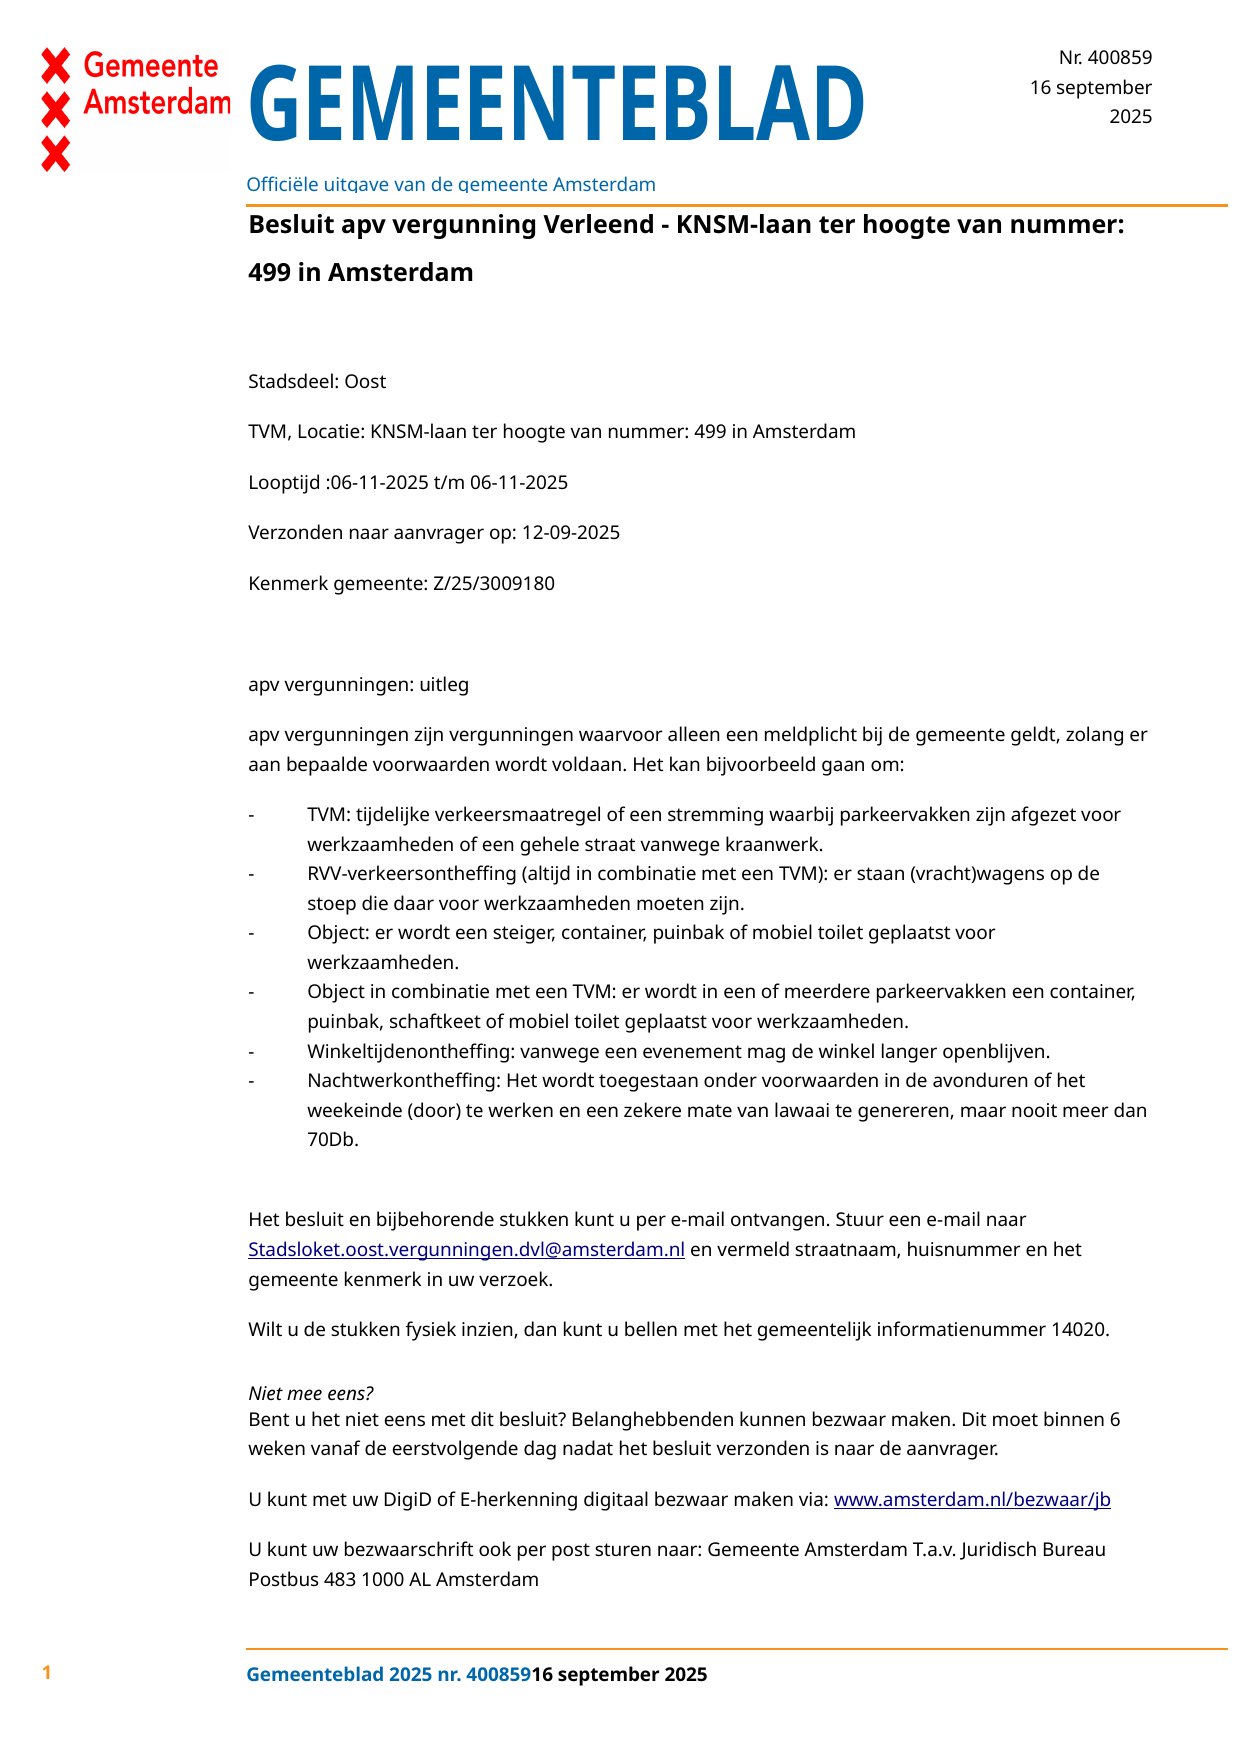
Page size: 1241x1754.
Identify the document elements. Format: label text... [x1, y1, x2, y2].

text Niet mee eens? [248, 1380, 1152, 1406]
text Stadsdeel: Oost [248, 368, 1152, 394]
list RVV-verkeersontheffing (altijd in combinatie met een TVM): er staan (vracht)wagens op de stoep die daar voor werkzaamheden moeten zijn. [248, 860, 1152, 916]
text Besluit apv vergunning Verleend - KNSM-laan ter hoogte van nummer: 499 in Amsterdam [248, 207, 1152, 288]
text Wilt u de stukken fysiek inzien, dan kunt u bellen met het gemeentelijk informatienummer 14020. [248, 1316, 1152, 1342]
list Nachtwerkontheffing: Het wordt toegestaan onder voorwaarden in de avonduren of het weekeinde (door) te werken en een zekere mate van lawaai te genereren, maar nooit meer dan 70Db. [248, 1067, 1152, 1152]
text apv vergunningen zijn vergunningen waarvoor alleen een meldplicht bij de gemeente geldt, zolang er aan bepaalde voorwaarden wordt voldaan. Het kan bijvoorbeeld gaan om: [248, 721, 1152, 777]
list TVM: tijdelijke verkeersmaatregel of een stremming waarbij parkeervakken zijn afgezet voor werkzaamheden of een gehele straat vanwege kraanwerk. [248, 801, 1152, 857]
text Kenmerk gemeente: Z/25/3009180 [248, 570, 1152, 596]
text U kunt uw bezwaarschrift ook per post sturen naar: Gemeente Amsterdam T.a.v. Juridisch Bureau Postbus 483 1000 AL Amsterdam [248, 1536, 1152, 1592]
list Object: er wordt een steiger, container, puinbak of mobiel toilet geplaatst voor werkzaamheden. [248, 919, 1152, 975]
text Looptijd :06-11-2025 t/m 06-11-2025 [248, 469, 1152, 495]
list Winkeltijdenontheffing: vanwege een evenement mag de winkel langer openblijven. [248, 1038, 1152, 1064]
picture [41, 47, 231, 172]
text apv vergunningen: uitleg [248, 671, 1152, 697]
text Bent u het niet eens met dit besluit? Belanghebbenden kunnen bezwaar maken. Dit moet binnen 6 weken vanaf de eerstvolgende dag nadat het besluit verzonden is naar de aanvrager. [248, 1406, 1152, 1461]
text TVM, Locatie: KNSM-laan ter hoogte van nummer: 499 in Amsterdam [248, 419, 1152, 444]
text Verzonden naar aanvrager op: 12-09-2025 [248, 519, 1152, 545]
list Object in combinatie met een TVM: er wordt in een of meerdere parkeervakken een container, puinbak, schaftkeet of mobiel toilet geplaatst voor werkzaamheden. [248, 979, 1152, 1034]
text U kunt met uw DigiD of E-herkenning digitaal bezwaar maken via: www.amsterdam.nl/bezwaar/jb [248, 1486, 1152, 1512]
text Het besluit en bijbehorende stukken kunt u per e-mail ontvangen. Stuur een e-mail naar Stadsloket.oost.vergunningen.dvl@amsterdam.nl en vermeld straatnaam, huisnummer en het gemeente kenmerk in uw verzoek. [248, 1207, 1152, 1292]
